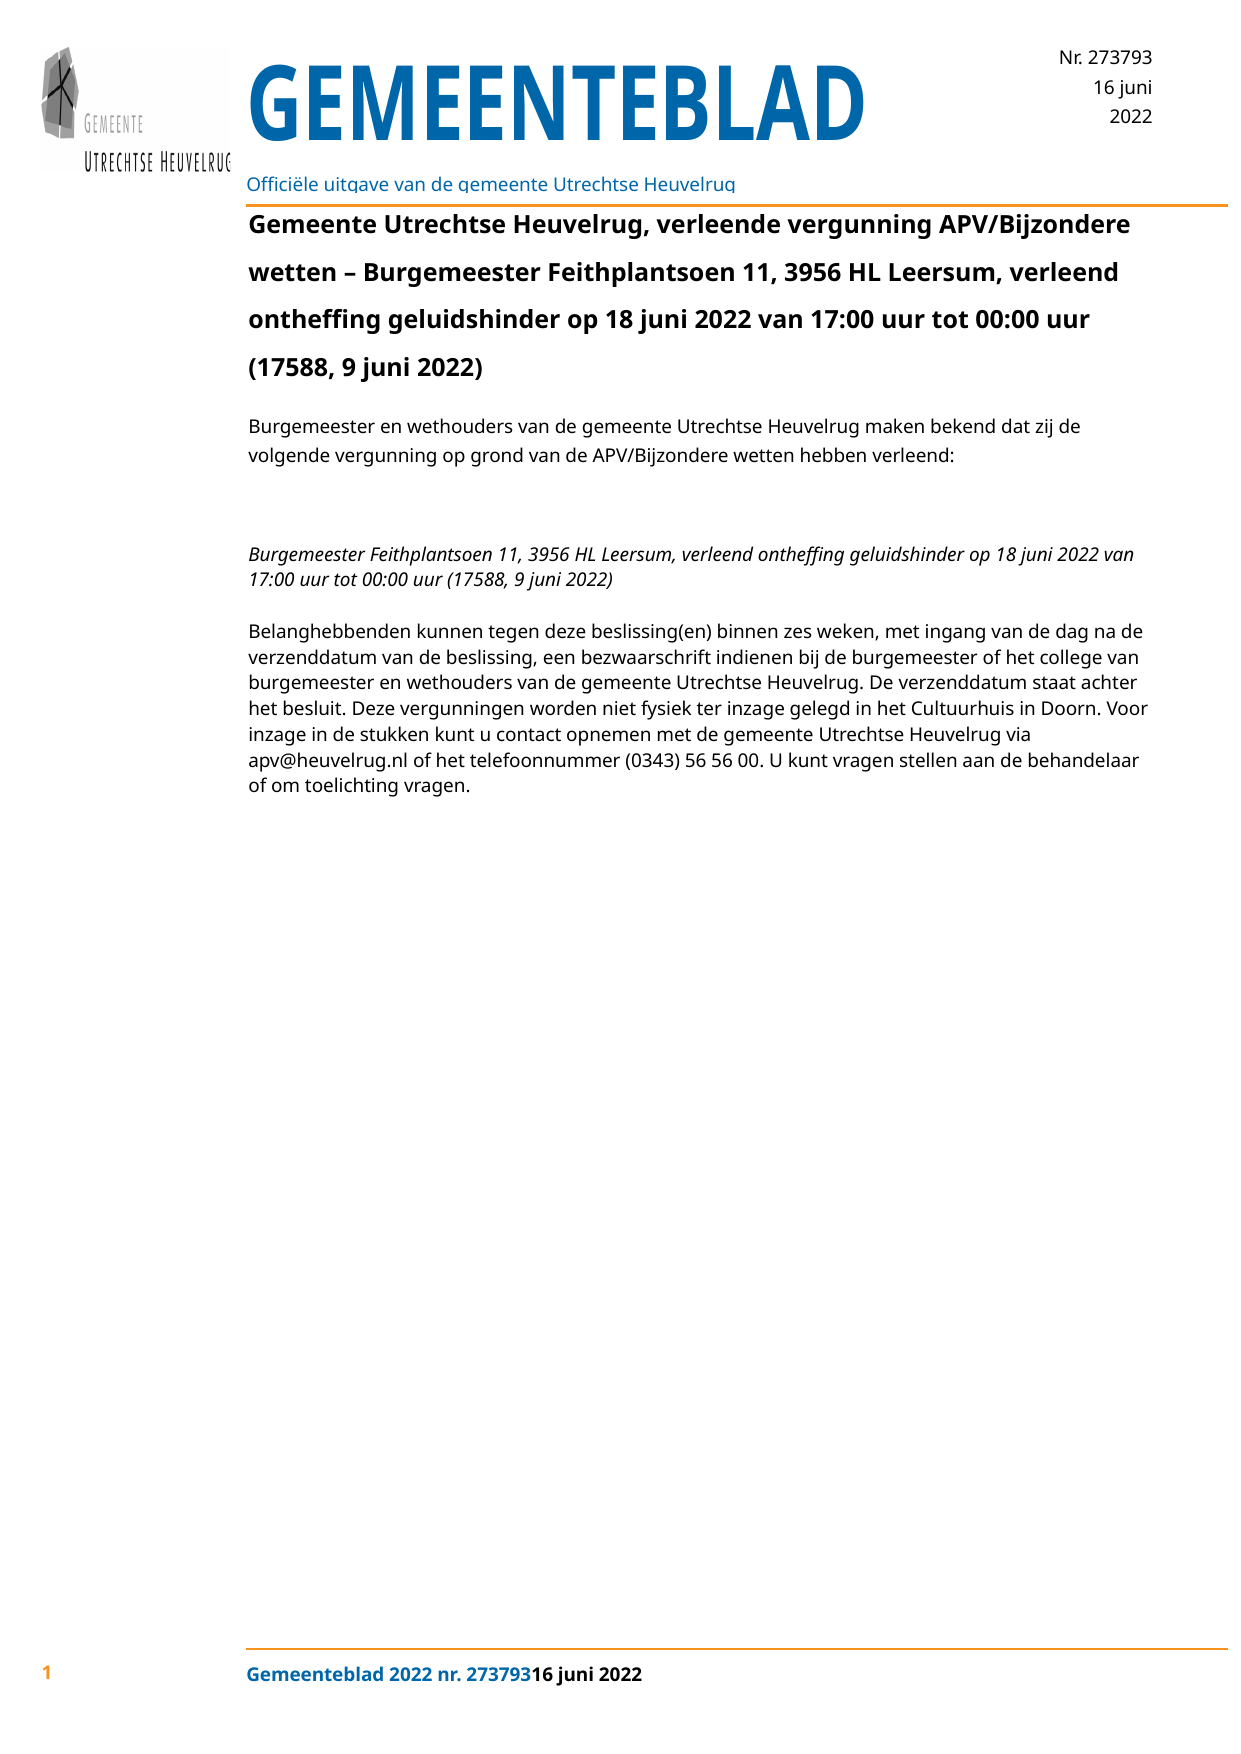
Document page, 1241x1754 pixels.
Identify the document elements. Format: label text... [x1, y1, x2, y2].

picture [41, 47, 231, 172]
text Belanghebbenden kunnen tegen deze beslissing(en) binnen zes weken, met ingang van de dag na de verzenddatum van de beslissing, een bezwaarschrift indienen bij de burgemeester of het college van burgemeester en wethouders van de gemeente Utrechtse Heuvelrug. De verzenddatum staat achter het besluit. Deze vergunningen worden niet fysiek ter inzage gelegd in het Cultuurhuis in Doorn. Voor inzage in de stukken kunt u contact opnemen met de gemeente Utrechtse Heuvelrug via apv@heuvelrug.nl of het telefoonnummer (0343) 56 56 00. U kunt vragen stellen aan de behandelaar of om toelichting vragen. [248, 618, 1152, 798]
text Gemeente Utrechtse Heuvelrug, verleende vergunning APV/Bijzondere wetten – Burgemeester Feithplantsoen 11, 3956 HL Leersum, verleend ontheffing geluidshinder op 18 juni 2022 van 17:00 uur tot 00:00 uur (17588, 9 juni 2022) [248, 207, 1152, 384]
text Burgemeester en wethouders van de gemeente Utrechtse Heuvelrug maken bekend dat zij de volgende vergunning op grond van de APV/Bijzondere wetten hebben verleend: [248, 413, 1152, 468]
text Burgemeester Feithplantsoen 11, 3956 HL Leersum, verleend ontheffing geluidshinder op 18 juni 2022 van 17:00 uur tot 00:00 uur (17588, 9 juni 2022) [248, 541, 1152, 592]
